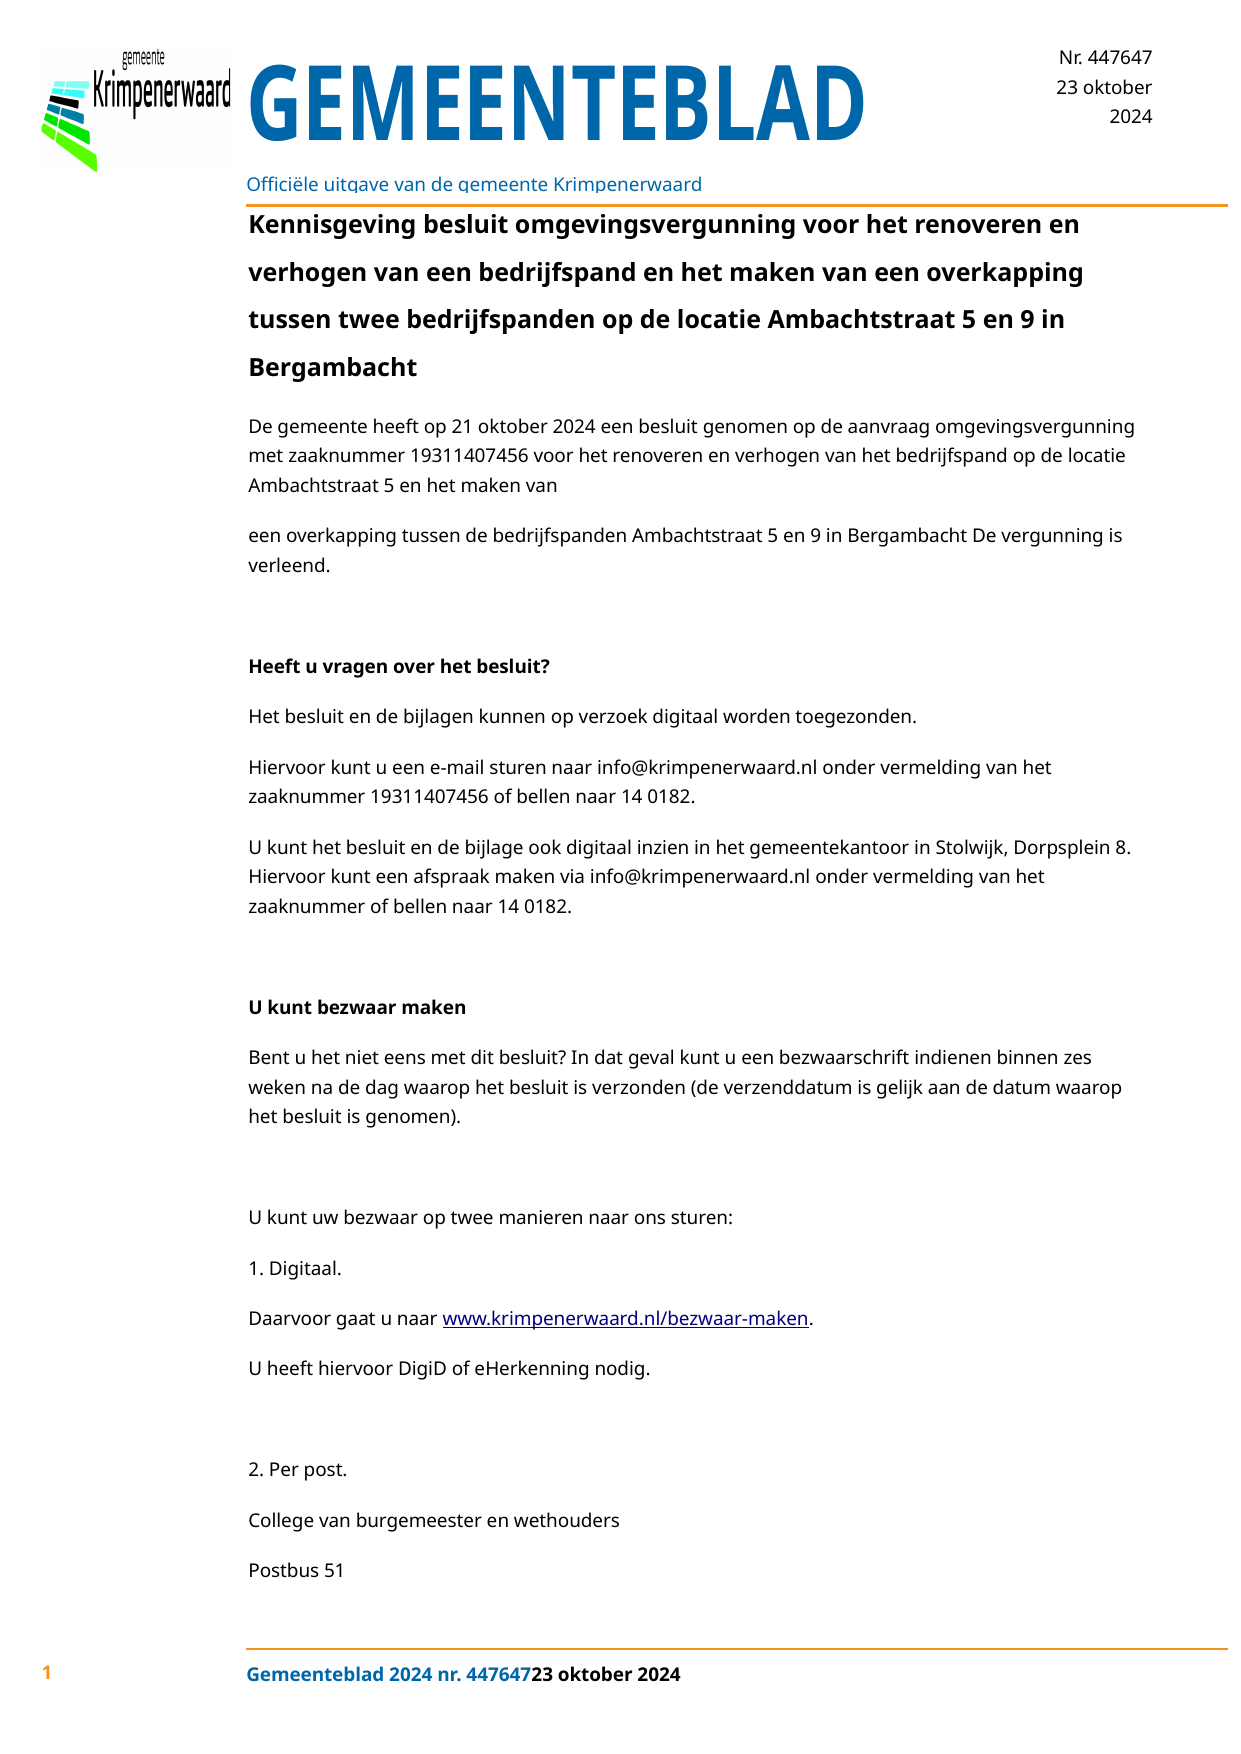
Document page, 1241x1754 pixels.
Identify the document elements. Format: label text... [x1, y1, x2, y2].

text U kunt bezwaar maken [248, 994, 1152, 1020]
text Heeft u vragen over het besluit? [248, 653, 1152, 679]
text 1. Digitaal. [248, 1255, 1152, 1281]
text U kunt uw bezwaar op twee manieren naar ons sturen: [248, 1204, 1152, 1230]
text Daarvoor gaat u naar www.krimpenerwaard.nl/bezwaar-maken. [248, 1305, 1152, 1331]
text De gemeente heeft op 21 oktober 2024 een besluit genomen op de aanvraag omgevingsvergunning met zaaknummer 19311407456 voor het renoveren en verhogen van het bedrijfspand op de locatie Ambachtstraat 5 en het maken van [248, 413, 1152, 498]
text Hiervoor kunt u een e-mail sturen naar info@krimpenerwaard.nl onder vermelding van het zaaknummer 19311407456 of bellen naar 14 0182. [248, 754, 1152, 809]
text U kunt het besluit en de bijlage ook digitaal inzien in het gemeentekantoor in Stolwijk, Dorpsplein 8. Hiervoor kunt een afspraak maken via info@krimpenerwaard.nl onder vermelding van het zaaknummer of bellen naar 14 0182. [248, 834, 1152, 919]
text U heeft hiervoor DigiD of eHerkenning nodig. [248, 1356, 1152, 1381]
picture [41, 47, 231, 172]
text een overkapping tussen de bedrijfspanden Ambachtstraat 5 en 9 in Bergambacht De vergunning is verleend. [248, 523, 1152, 578]
text Het besluit en de bijlagen kunnen op verzoek digitaal worden toegezonden. [248, 703, 1152, 729]
text College van burgemeester en wethouders [248, 1507, 1152, 1533]
text Kennisgeving besluit omgevingsvergunning voor het renoveren en verhogen van een bedrijfspand en het maken van een overkapping tussen twee bedrijfspanden op de locatie Ambachtstraat 5 en 9 in Bergambacht [248, 207, 1152, 384]
text Bent u het niet eens met dit besluit? In dat geval kunt u een bezwaarschrift indienen binnen zes weken na de dag waarop het besluit is verzonden (de verzenddatum is gelijk aan de datum waarop het besluit is genomen). [248, 1044, 1152, 1129]
text Postbus 51 [248, 1557, 1152, 1583]
text 2. Per post. [248, 1456, 1152, 1482]
